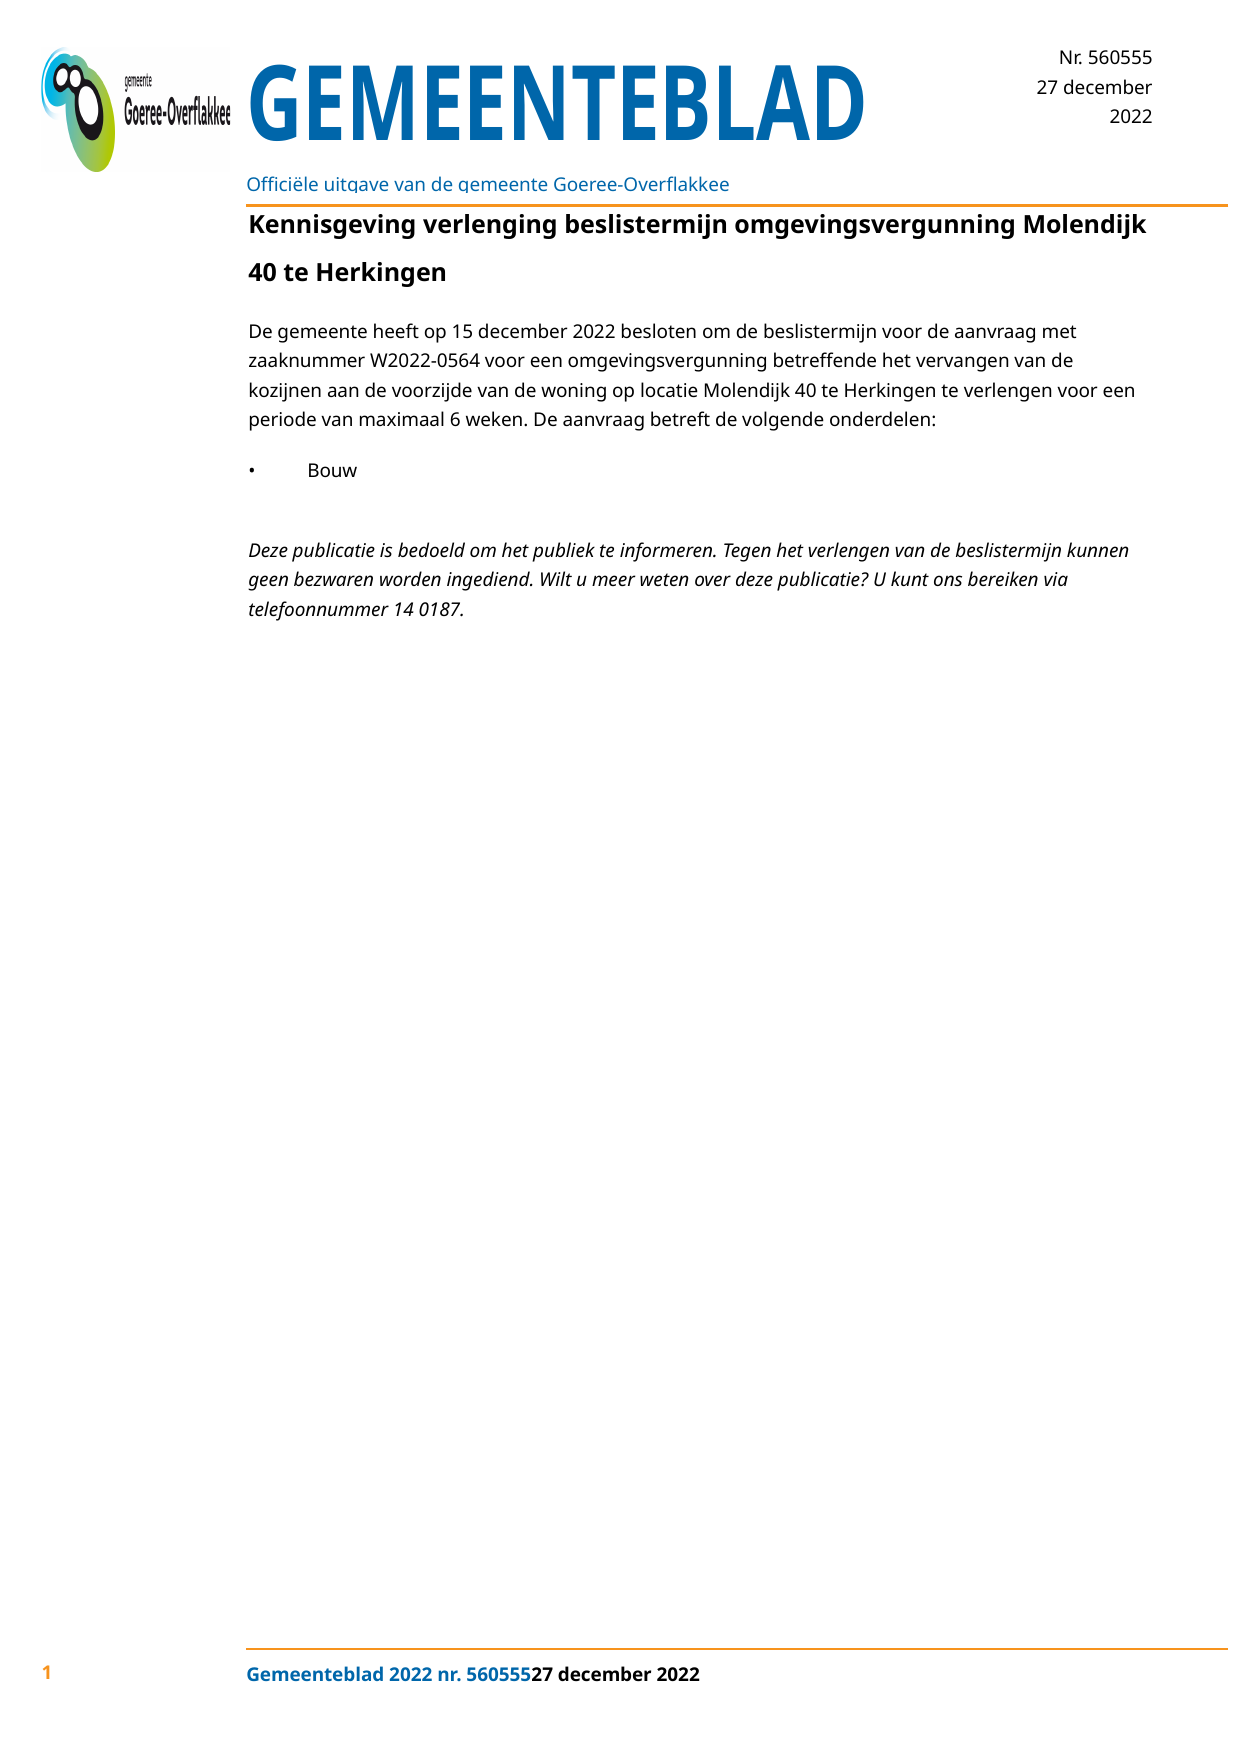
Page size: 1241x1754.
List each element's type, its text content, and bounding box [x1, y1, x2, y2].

list Bouw [248, 457, 1152, 483]
text Deze publicatie is bedoeld om het publiek te informeren. Tegen het verlengen van de beslistermijn kunnen geen bezwaren worden ingediend. Wilt u meer weten over deze publicatie? U kunt ons bereiken via telefoonnummer 14 0187. [248, 537, 1152, 622]
text De gemeente heeft op 15 december 2022 besloten om de beslistermijn voor de aanvraag met zaaknummer W2022-0564 voor een omgevingsvergunning betreffende het vervangen van de kozijnen aan de voorzijde van de woning op locatie Molendijk 40 te Herkingen te verlengen voor een periode van maximaal 6 weken. De aanvraag betreft de volgende onderdelen: [248, 318, 1152, 432]
text Kennisgeving verlenging beslistermijn omgevingsvergunning Molendijk 40 te Herkingen [248, 207, 1152, 288]
picture [41, 47, 231, 172]
